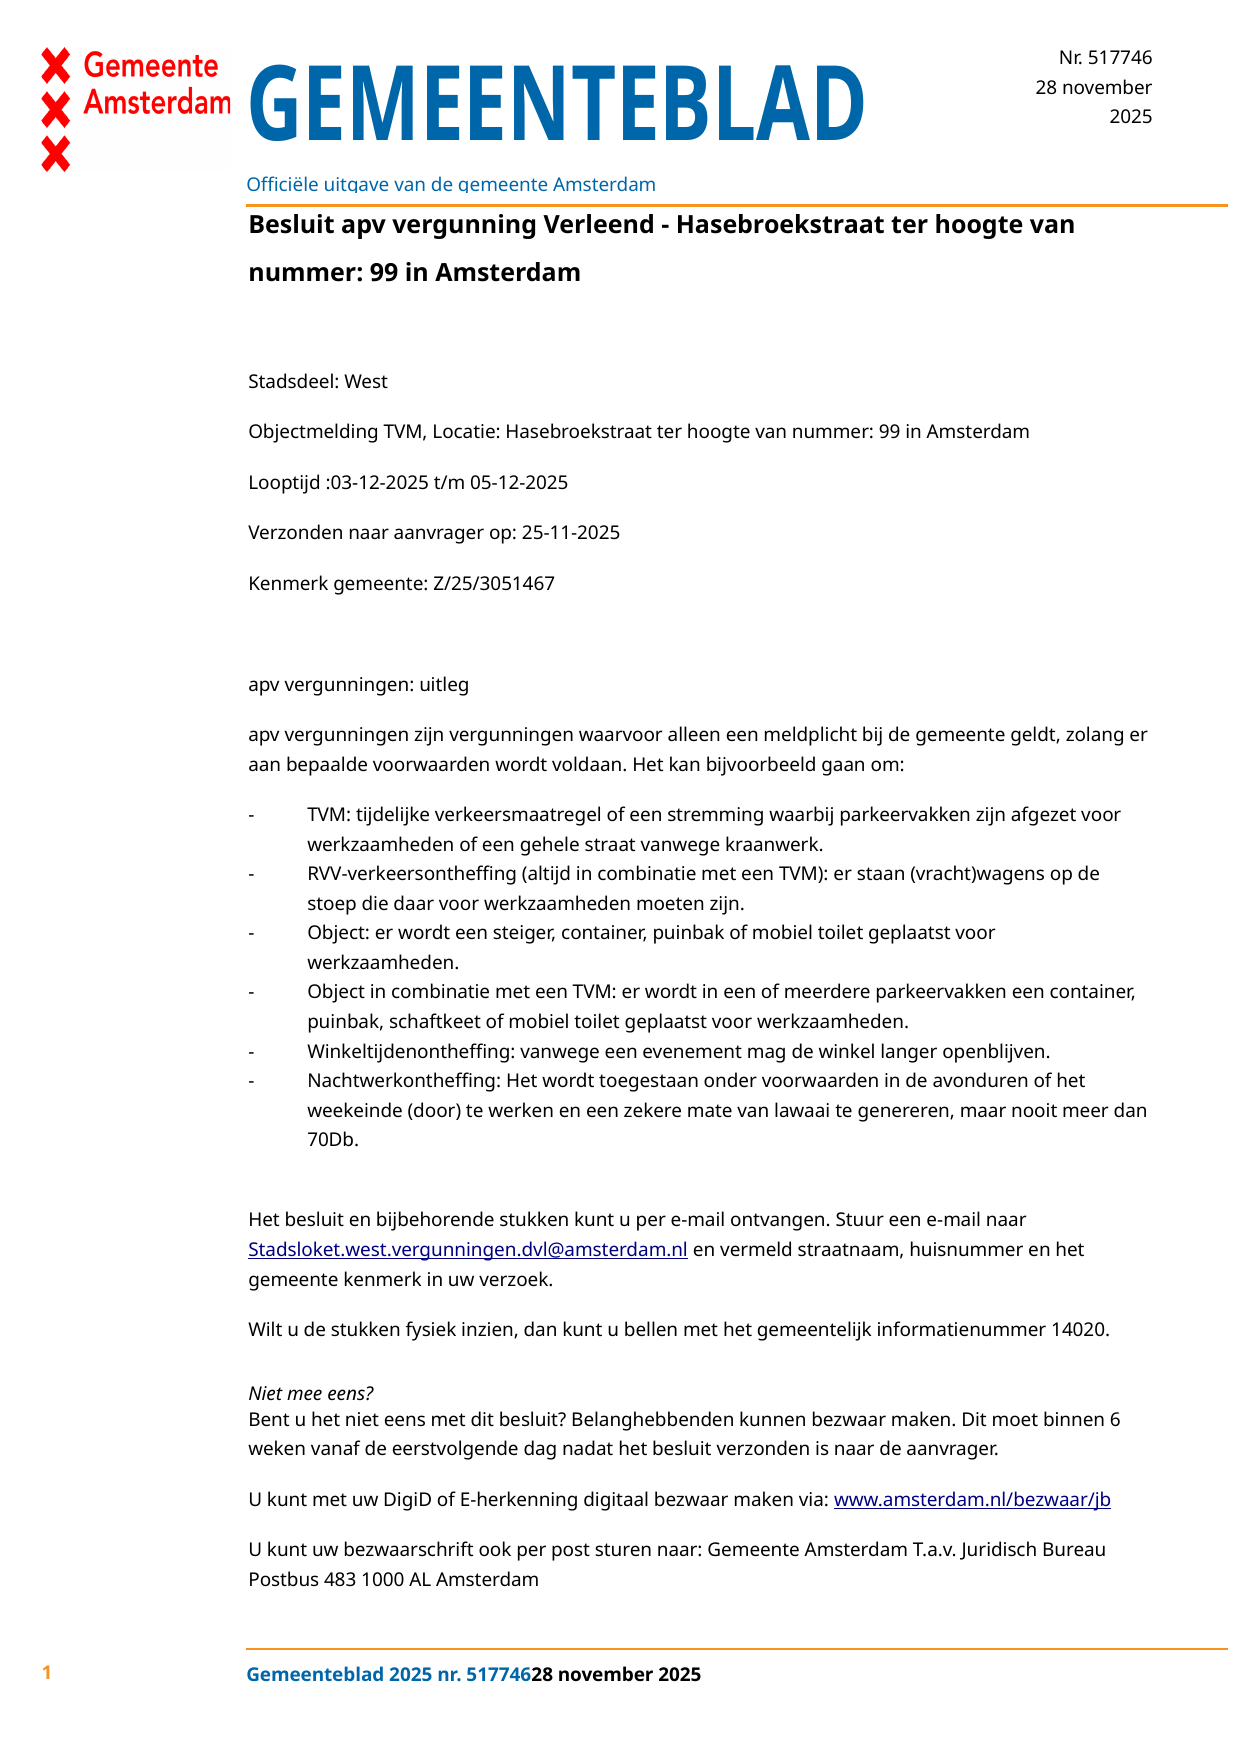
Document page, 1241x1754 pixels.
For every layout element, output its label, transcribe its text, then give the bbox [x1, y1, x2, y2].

list Object in combinatie met een TVM: er wordt in een of meerdere parkeervakken een container, puinbak, schaftkeet of mobiel toilet geplaatst voor werkzaamheden. [248, 979, 1152, 1034]
text Looptijd :03-12-2025 t/m 05-12-2025 [248, 469, 1152, 495]
picture [41, 47, 231, 172]
list TVM: tijdelijke verkeersmaatregel of een stremming waarbij parkeervakken zijn afgezet voor werkzaamheden of een gehele straat vanwege kraanwerk. [248, 801, 1152, 857]
text apv vergunningen: uitleg [248, 671, 1152, 697]
text U kunt met uw DigiD of E-herkenning digitaal bezwaar maken via: www.amsterdam.nl/bezwaar/jb [248, 1486, 1152, 1512]
text apv vergunningen zijn vergunningen waarvoor alleen een meldplicht bij de gemeente geldt, zolang er aan bepaalde voorwaarden wordt voldaan. Het kan bijvoorbeeld gaan om: [248, 721, 1152, 777]
list RVV-verkeersontheffing (altijd in combinatie met een TVM): er staan (vracht)wagens op de stoep die daar voor werkzaamheden moeten zijn. [248, 860, 1152, 916]
text Bent u het niet eens met dit besluit? Belanghebbenden kunnen bezwaar maken. Dit moet binnen 6 weken vanaf de eerstvolgende dag nadat het besluit verzonden is naar de aanvrager. [248, 1406, 1152, 1461]
text Het besluit en bijbehorende stukken kunt u per e-mail ontvangen. Stuur een e-mail naar Stadsloket.west.vergunningen.dvl@amsterdam.nl en vermeld straatnaam, huisnummer en het gemeente kenmerk in uw verzoek. [248, 1207, 1152, 1292]
text Verzonden naar aanvrager op: 25-11-2025 [248, 519, 1152, 545]
text Wilt u de stukken fysiek inzien, dan kunt u bellen met het gemeentelijk informatienummer 14020. [248, 1316, 1152, 1342]
text Besluit apv vergunning Verleend - Hasebroekstraat ter hoogte van nummer: 99 in Amsterdam [248, 207, 1152, 288]
text Kenmerk gemeente: Z/25/3051467 [248, 570, 1152, 596]
text Objectmelding TVM, Locatie: Hasebroekstraat ter hoogte van nummer: 99 in Amsterdam [248, 419, 1152, 444]
list Object: er wordt een steiger, container, puinbak of mobiel toilet geplaatst voor werkzaamheden. [248, 919, 1152, 975]
list Winkeltijdenontheffing: vanwege een evenement mag de winkel langer openblijven. [248, 1038, 1152, 1064]
list Nachtwerkontheffing: Het wordt toegestaan onder voorwaarden in de avonduren of het weekeinde (door) te werken en een zekere mate van lawaai te genereren, maar nooit meer dan 70Db. [248, 1067, 1152, 1152]
text Stadsdeel: West [248, 368, 1152, 394]
text U kunt uw bezwaarschrift ook per post sturen naar: Gemeente Amsterdam T.a.v. Juridisch Bureau Postbus 483 1000 AL Amsterdam [248, 1536, 1152, 1592]
text Niet mee eens? [248, 1380, 1152, 1406]
